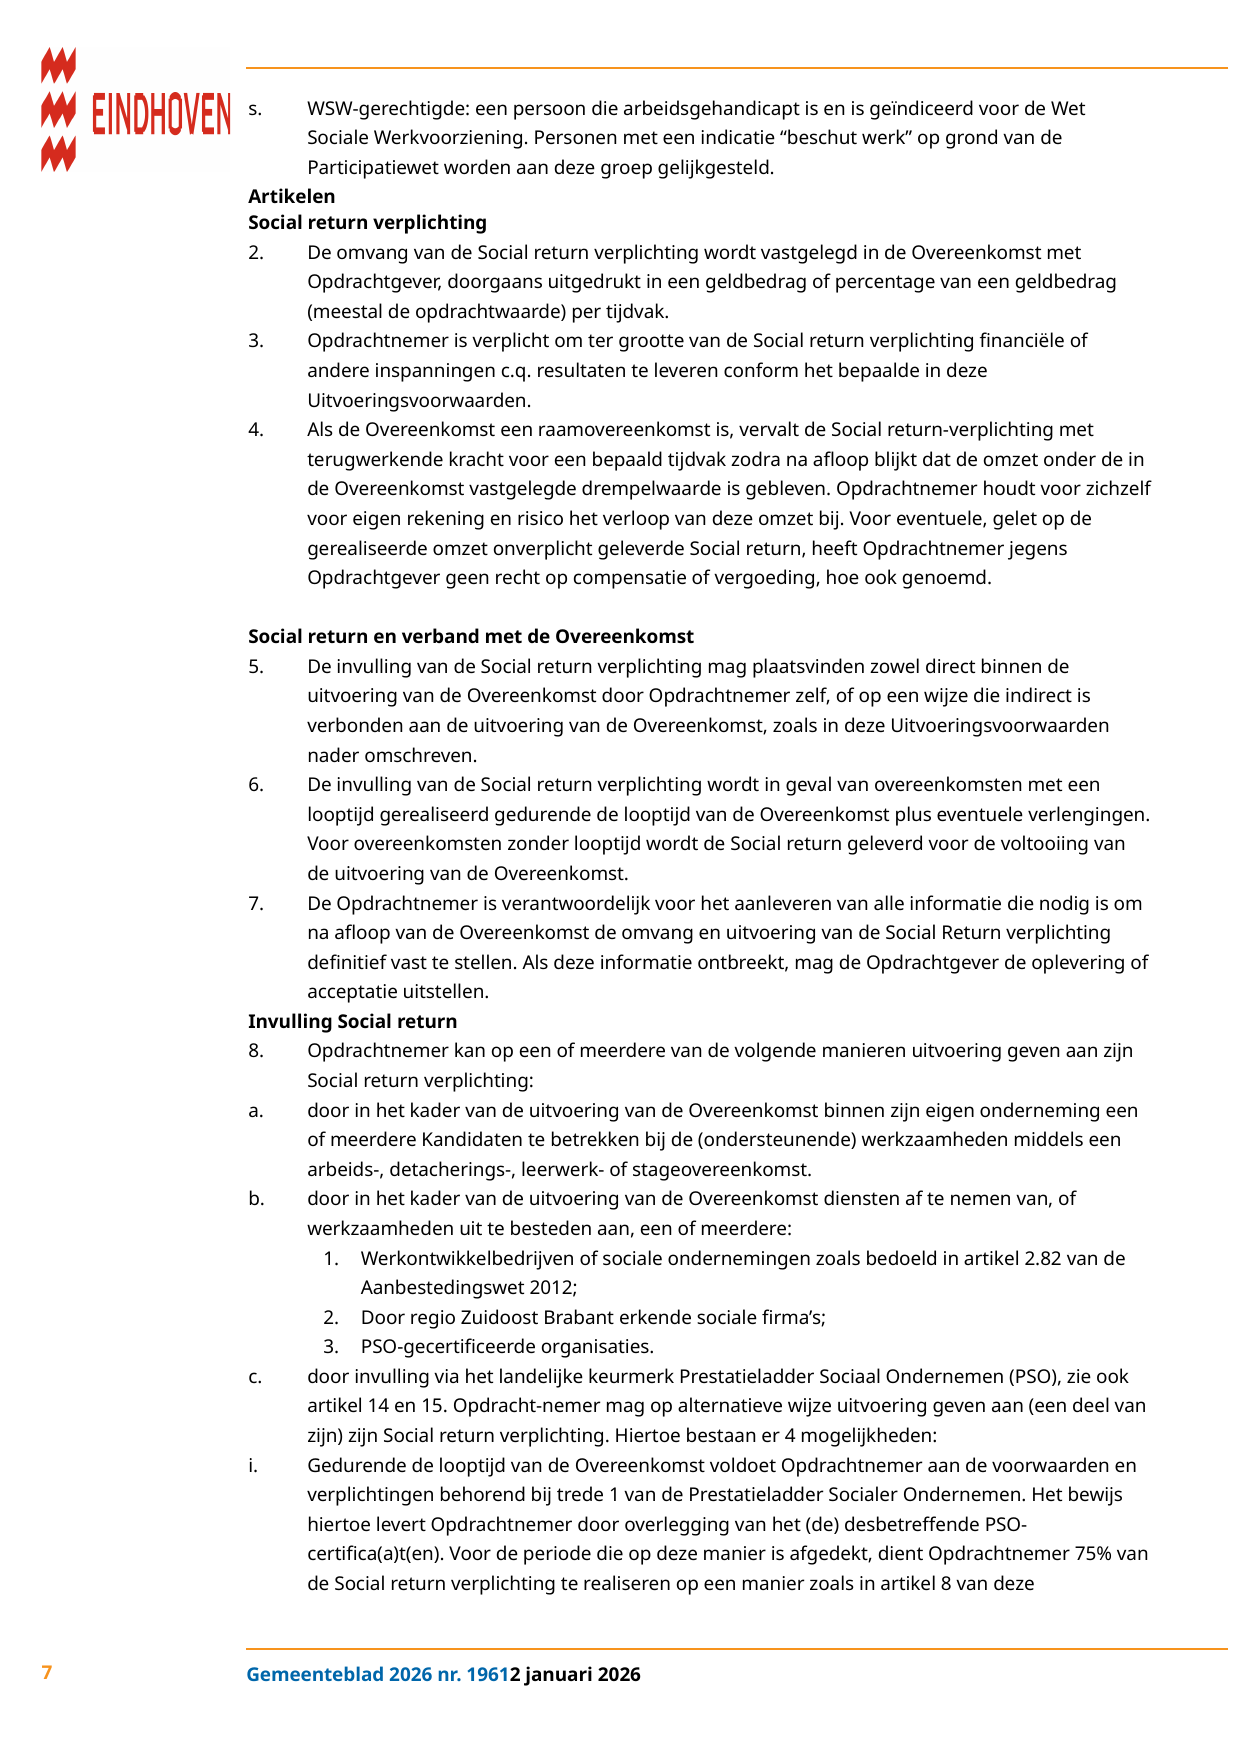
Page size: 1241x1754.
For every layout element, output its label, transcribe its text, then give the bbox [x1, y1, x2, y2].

list Gedurende de looptijd van de Overeenkomst voldoet Opdrachtnemer aan de voorwaarden en verplichtingen behorend bij trede 1 van de Prestatieladder Socialer Ondernemen. Het bewijs hiertoe levert Opdrachtnemer door overlegging van het (de) desbetreffende PSO-certifica(a)t(en). Voor de periode die op deze manier is afgedekt, dient Opdrachtnemer 75% van de Social return verplichting te realiseren op een manier zoals in artikel 8 van deze [248, 1452, 1152, 1596]
text Social return en verband met de Overeenkomst [248, 623, 1152, 649]
text Social return verplichting [248, 209, 1152, 235]
text Invulling Social return [248, 1008, 1152, 1034]
list PSO-gecertificeerde organisaties. [323, 1333, 1152, 1359]
list Als de Overeenkomst een raamovereenkomst is, vervalt de Social return-verplichting met terugwerkende kracht voor een bepaald tijdvak zodra na afloop blijkt dat de omzet onder de in de Overeenkomst vastgelegde drempelwaarde is gebleven. Opdrachtnemer houdt voor zichzelf voor eigen rekening en risico het verloop van deze omzet bij. Voor eventuele, gelet op de gerealiseerde omzet onverplicht geleverde Social return, heeft Opdrachtnemer jegens Opdrachtgever geen recht op compensatie of vergoeding, hoe ook genoemd. [248, 416, 1152, 590]
list Door regio Zuidoost Brabant erkende sociale firma’s; [323, 1304, 1152, 1329]
text Artikelen [248, 183, 1152, 209]
list door in het kader van de uitvoering van de Overeenkomst binnen zijn eigen onderneming een of meerdere Kandidaten te betrekken bij de (ondersteunende) werkzaamheden middels een arbeids-, detacherings-, leerwerk- of stageovereenkomst. [248, 1097, 1152, 1182]
list WSW-gerechtigde: een persoon die arbeidsgehandicapt is en is geïndiceerd voor de Wet Sociale Werkvoorziening. Personen met een indicatie “beschut werk” op grond van de Participatiewet worden aan deze groep gelijkgesteld. [248, 95, 1152, 180]
list De omvang van de Social return verplichting wordt vastgelegd in de Overeenkomst met Opdrachtgever, doorgaans uitgedrukt in een geldbedrag of percentage van een geldbedrag (meestal de opdrachtwaarde) per tijdvak. [248, 239, 1152, 324]
list De invulling van de Social return verplichting mag plaatsvinden zowel direct binnen de uitvoering van de Overeenkomst door Opdrachtnemer zelf, of op een wijze die indirect is verbonden aan de uitvoering van de Overeenkomst, zoals in deze Uitvoeringsvoorwaarden nader omschreven. [248, 653, 1152, 767]
list Werkontwikkelbedrijven of sociale ondernemingen zoals bedoeld in artikel 2.82 van de Aanbestedingswet 2012; [323, 1245, 1152, 1300]
list Opdrachtnemer kan op een of meerdere van de volgende manieren uitvoering geven aan zijn Social return verplichting: [248, 1038, 1152, 1093]
list De invulling van de Social return verplichting wordt in geval van overeenkomsten met een looptijd gerealiseerd gedurende de looptijd van de Overeenkomst plus eventuele verlengingen. Voor overeenkomsten zonder looptijd wordt de Social return geleverd voor de voltooiing van de uitvoering van de Overeenkomst. [248, 771, 1152, 886]
list door invulling via het landelijke keurmerk Prestatieladder Sociaal Ondernemen (PSO), zie ook artikel 14 en 15. Opdracht-nemer mag op alternatieve wijze uitvoering geven aan (een deel van zijn) zijn Social return verplichting. Hiertoe bestaan er 4 mogelijkheden: [248, 1363, 1152, 1448]
picture [41, 47, 231, 172]
list De Opdrachtnemer is verantwoordelijk voor het aanleveren van alle informatie die nodig is om na afloop van de Overeenkomst de omvang en uitvoering van de Social Return verplichting definitief vast te stellen. Als deze informatie ontbreekt, mag de Opdrachtgever de oplevering of acceptatie uitstellen. [248, 890, 1152, 1004]
list Opdrachtnemer is verplicht om ter grootte van de Social return verplichting financiële of andere inspanningen c.q. resultaten te leveren conform het bepaalde in deze Uitvoeringsvoorwaarden. [248, 328, 1152, 412]
list door in het kader van de uitvoering van de Overeenkomst diensten af te nemen van, of werkzaamheden uit te besteden aan, een of meerdere: [248, 1186, 1152, 1241]
